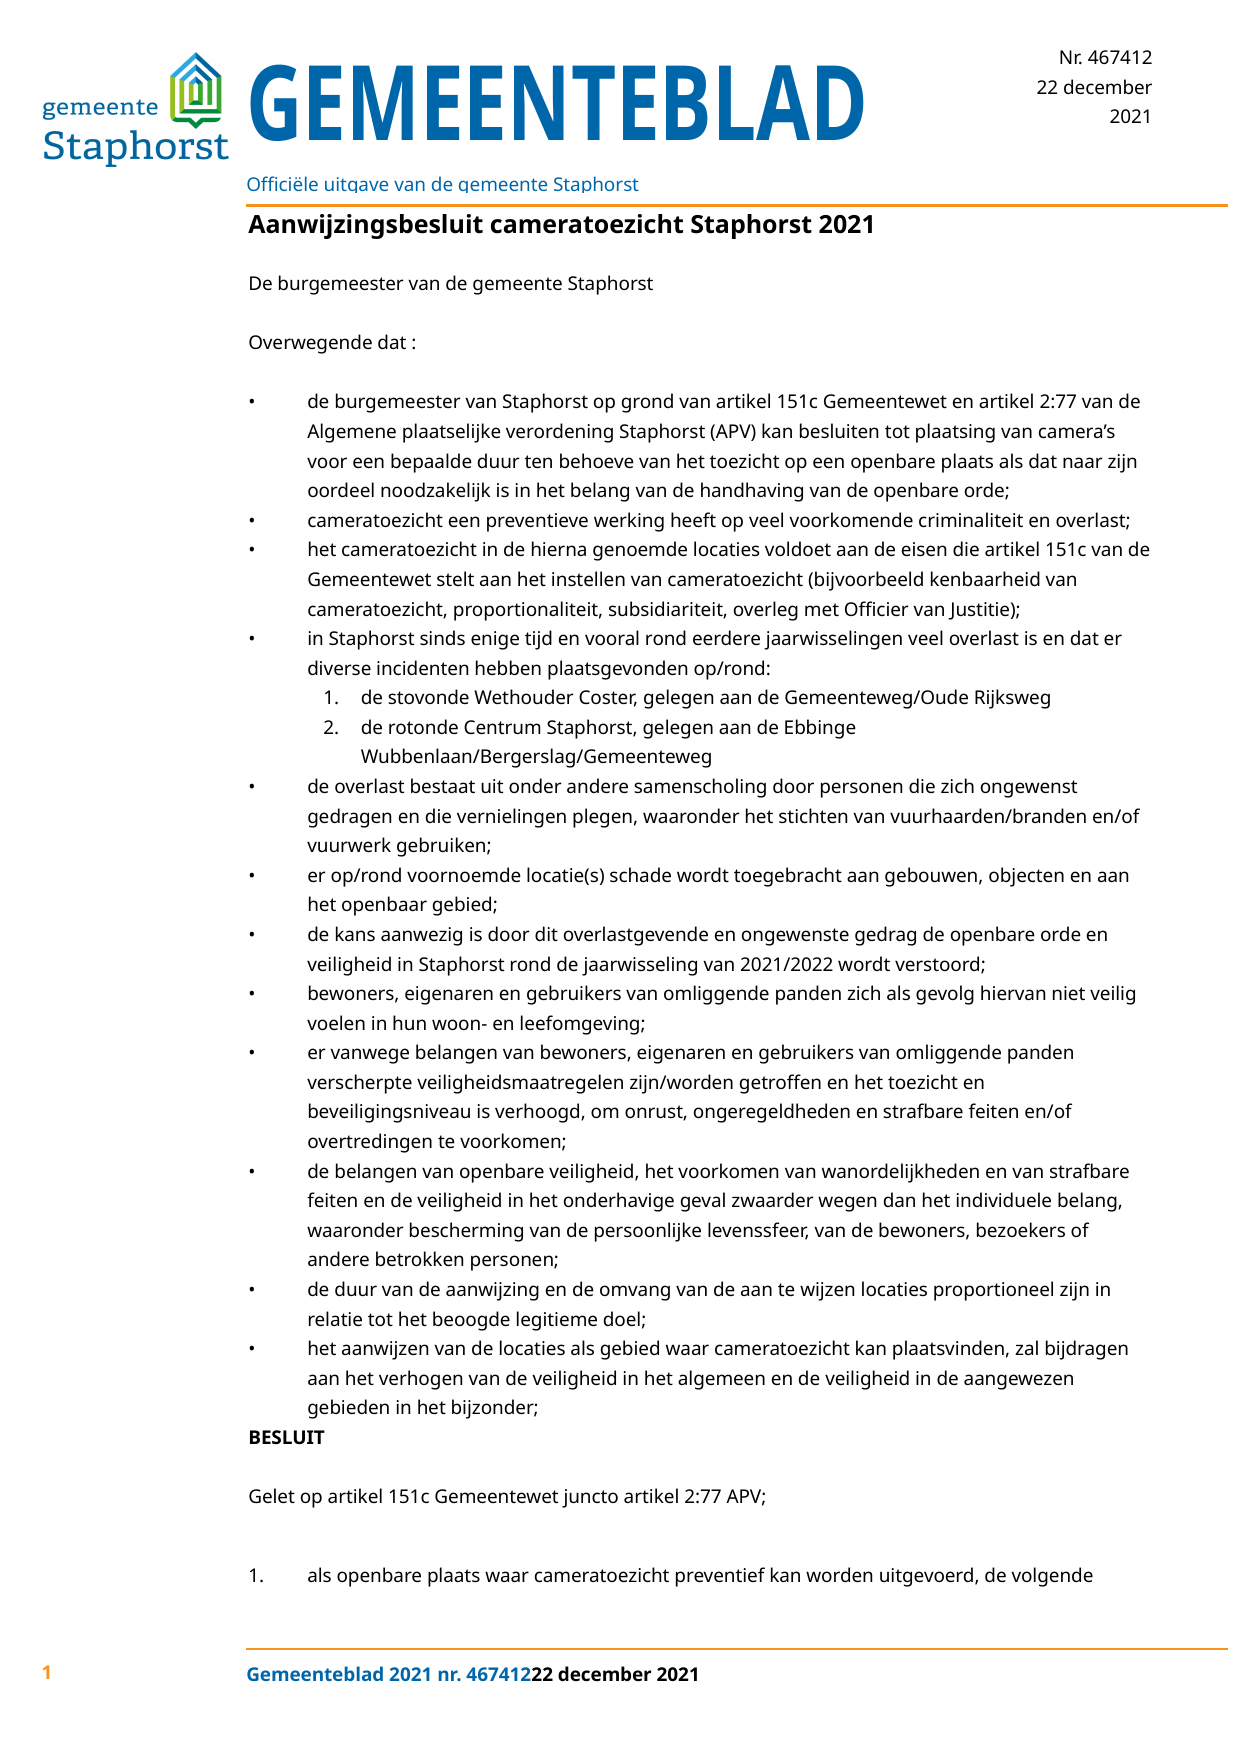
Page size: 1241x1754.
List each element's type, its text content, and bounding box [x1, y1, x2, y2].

list de duur van de aanwijzing en de omvang van de aan te wijzen locaties proportioneel zijn in relatie tot het beoogde legitieme doel; [248, 1276, 1152, 1331]
list de burgemeester van Staphorst op grond van artikel 151c Gemeentewet en artikel 2:77 van de Algemene plaatselijke verordening Staphorst (APV) kan besluiten tot plaatsing van camera’s voor een bepaalde duur ten behoeve van het toezicht op een openbare plaats als dat naar zijn oordeel noodzakelijk is in het belang van de handhaving van de openbare orde; [248, 389, 1152, 503]
text Overwegende dat : [248, 329, 1152, 355]
text Aanwijzingsbesluit cameratoezicht Staphorst 2021 [248, 207, 1152, 241]
picture [41, 47, 231, 172]
list het aanwijzen van de locaties als gebied waar cameratoezicht kan plaatsvinden, zal bijdragen aan het verhogen van de veiligheid in het algemeen en de veiligheid in de aangewezen gebieden in het bijzonder; [248, 1335, 1152, 1420]
list er vanwege belangen van bewoners, eigenaren en gebruikers van omliggende panden verscherpte veiligheidsmaatregelen zijn/worden getroffen en het toezicht en beveiligingsniveau is verhoogd, om onrust, ongeregeldheden en strafbare feiten en/of overtredingen te voorkomen; [248, 1039, 1152, 1154]
list in Staphorst sinds enige tijd en vooral rond eerdere jaarwisselingen veel overlast is en dat er diverse incidenten hebben plaatsgevonden op/rond: [248, 625, 1152, 681]
text BESLUIT [248, 1424, 1152, 1450]
list bewoners, eigenaren en gebruikers van omliggende panden zich als gevolg hiervan niet veilig voelen in hun woon- en leefomgeving; [248, 980, 1152, 1036]
list als openbare plaats waar cameratoezicht preventief kan worden uitgevoerd, de volgende [248, 1562, 1152, 1588]
list er op/rond voornoemde locatie(s) schade wordt toegebracht aan gebouwen, objecten en aan het openbaar gebied; [248, 862, 1152, 917]
list cameratoezicht een preventieve werking heeft op veel voorkomende criminaliteit en overlast; [248, 507, 1152, 533]
list het cameratoezicht in de hierna genoemde locaties voldoet aan de eisen die artikel 151c van de Gemeentewet stelt aan het instellen van cameratoezicht (bijvoorbeeld kenbaarheid van cameratoezicht, proportionaliteit, subsidiariteit, overleg met Officier van Justitie); [248, 537, 1152, 621]
list de stovonde Wethouder Coster, gelegen aan de Gemeenteweg/Oude Rijksweg [323, 684, 1152, 710]
text Gelet op artikel 151c Gemeentewet juncto artikel 2:77 APV; [248, 1483, 1152, 1509]
list de rotonde Centrum Staphorst, gelegen aan de Ebbinge Wubbenlaan/Bergerslag/Gemeenteweg [323, 714, 1152, 769]
text De burgemeester van de gemeente Staphorst [248, 270, 1152, 296]
list de kans aanwezig is door dit overlastgevende en ongewenste gedrag de openbare orde en veiligheid in Staphorst rond de jaarwisseling van 2021/2022 wordt verstoord; [248, 921, 1152, 976]
list de belangen van openbare veiligheid, het voorkomen van wanordelijkheden en van strafbare feiten en de veiligheid in het onderhavige geval zwaarder wegen dan het individuele belang, waaronder bescherming van de persoonlijke levenssfeer, van de bewoners, bezoekers of andere betrokken personen; [248, 1158, 1152, 1272]
list de overlast bestaat uit onder andere samenscholing door personen die zich ongewenst gedragen en die vernielingen plegen, waaronder het stichten van vuurhaarden/branden en/of vuurwerk gebruiken; [248, 773, 1152, 858]
